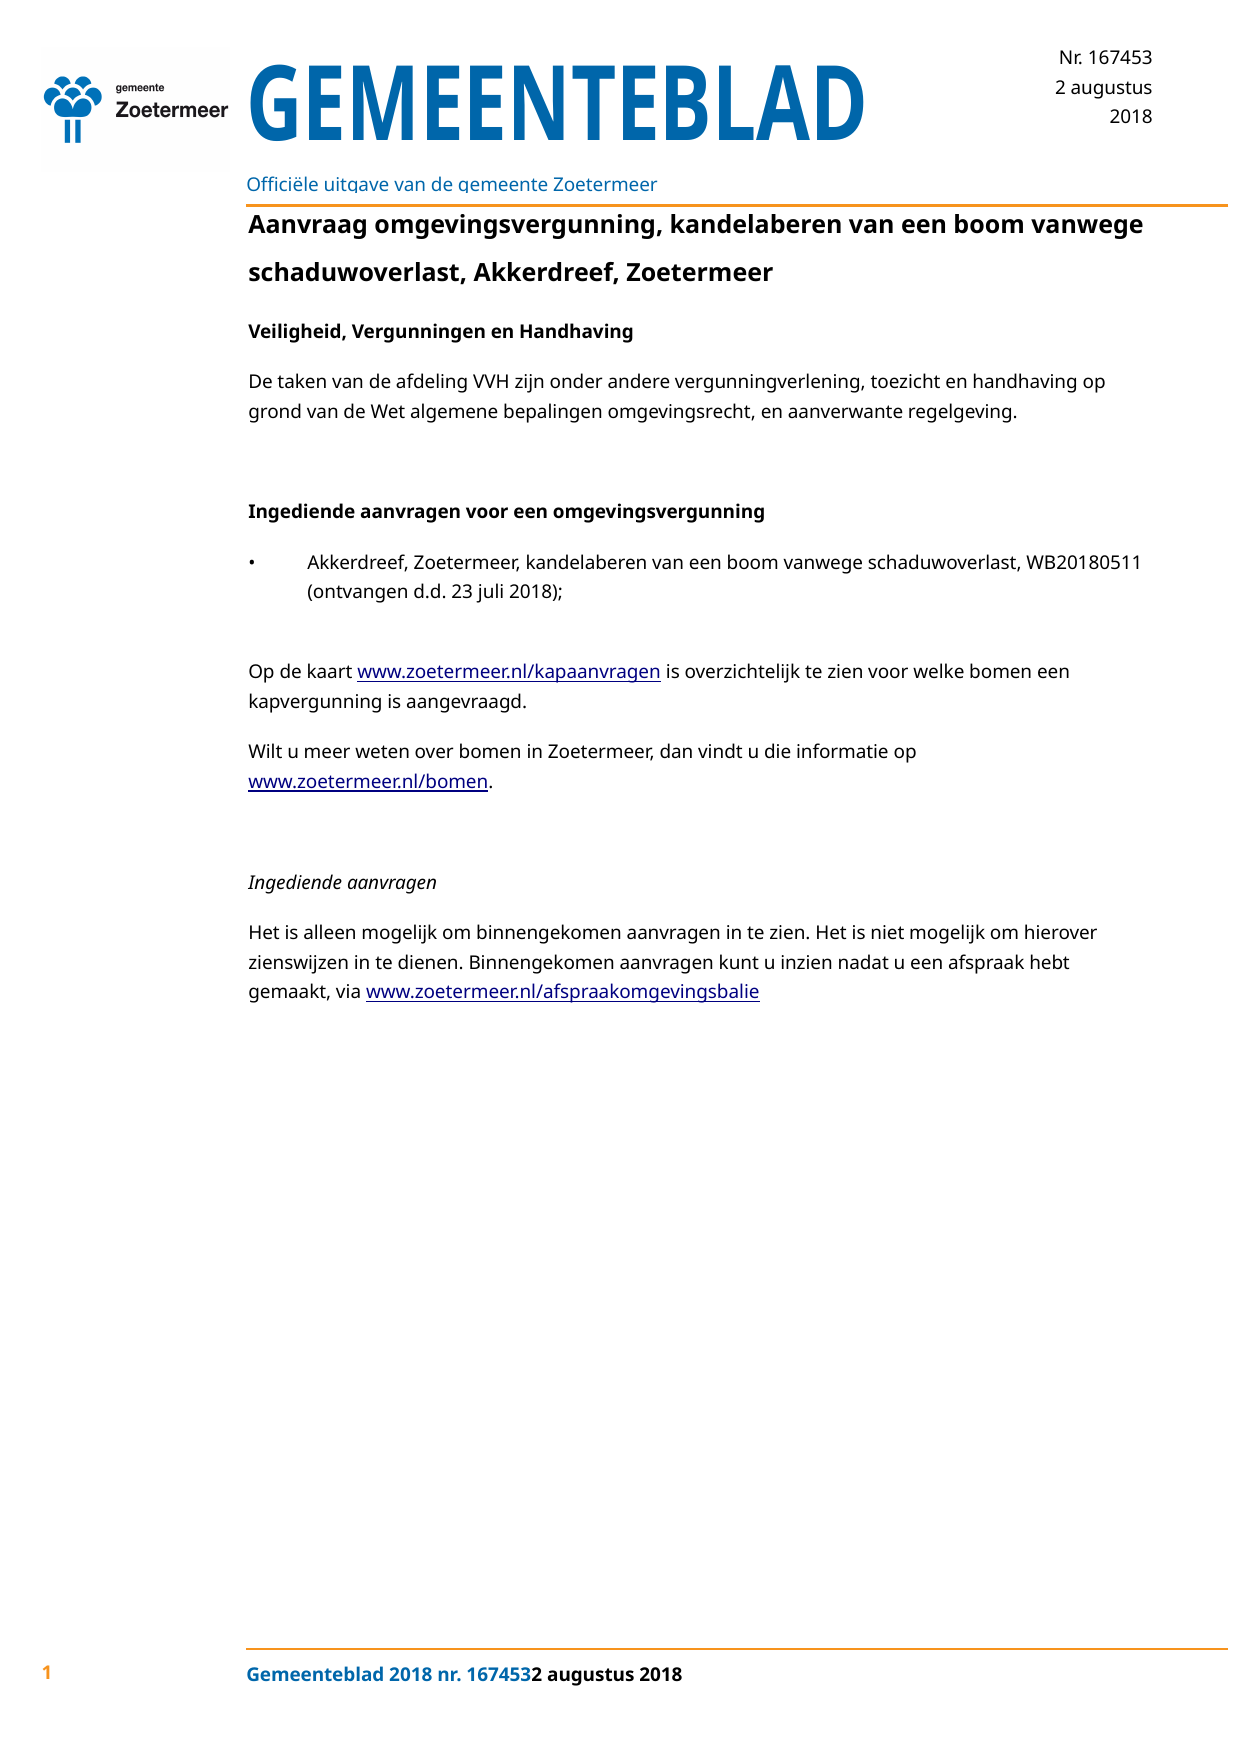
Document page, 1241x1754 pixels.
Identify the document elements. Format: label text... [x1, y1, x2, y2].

text Ingediende aanvragen voor een omgevingsvergunning [248, 499, 1152, 524]
list Akkerdreef, Zoetermeer, kandelaberen van een boom vanwege schaduwoverlast, WB20180511 (ontvangen d.d. 23 juli 2018); [248, 549, 1152, 604]
text Aanvraag omgevingsvergunning, kandelaberen van een boom vanwege schaduwoverlast, Akkerdreef, Zoetermeer [248, 207, 1152, 288]
text De taken van de afdeling VVH zijn onder andere vergunningverlening, toezicht en handhaving op grond van de Wet algemene bepalingen omgevingsrecht, en aanverwante regelgeving. [248, 368, 1152, 424]
text Wilt u meer weten over bomen in Zoetermeer, dan vindt u die informatie op www.zoetermeer.nl/bomen. [248, 739, 1152, 794]
text Ingediende aanvragen [248, 869, 1152, 895]
text Het is alleen mogelijk om binnengekomen aanvragen in te zien. Het is niet mogelijk om hierover zienswijzen in te dienen. Binnengekomen aanvragen kunt u inzien nadat u een afspraak hebt gemaakt, via www.zoetermeer.nl/afspraakomgevingsbalie [248, 919, 1152, 1004]
picture [41, 47, 231, 172]
text Veiligheid, Vergunningen en Handhaving [248, 318, 1152, 344]
text Op de kaart www.zoetermeer.nl/kapaanvragen is overzichtelijk te zien voor welke bomen een kapvergunning is aangevraagd. [248, 659, 1152, 714]
